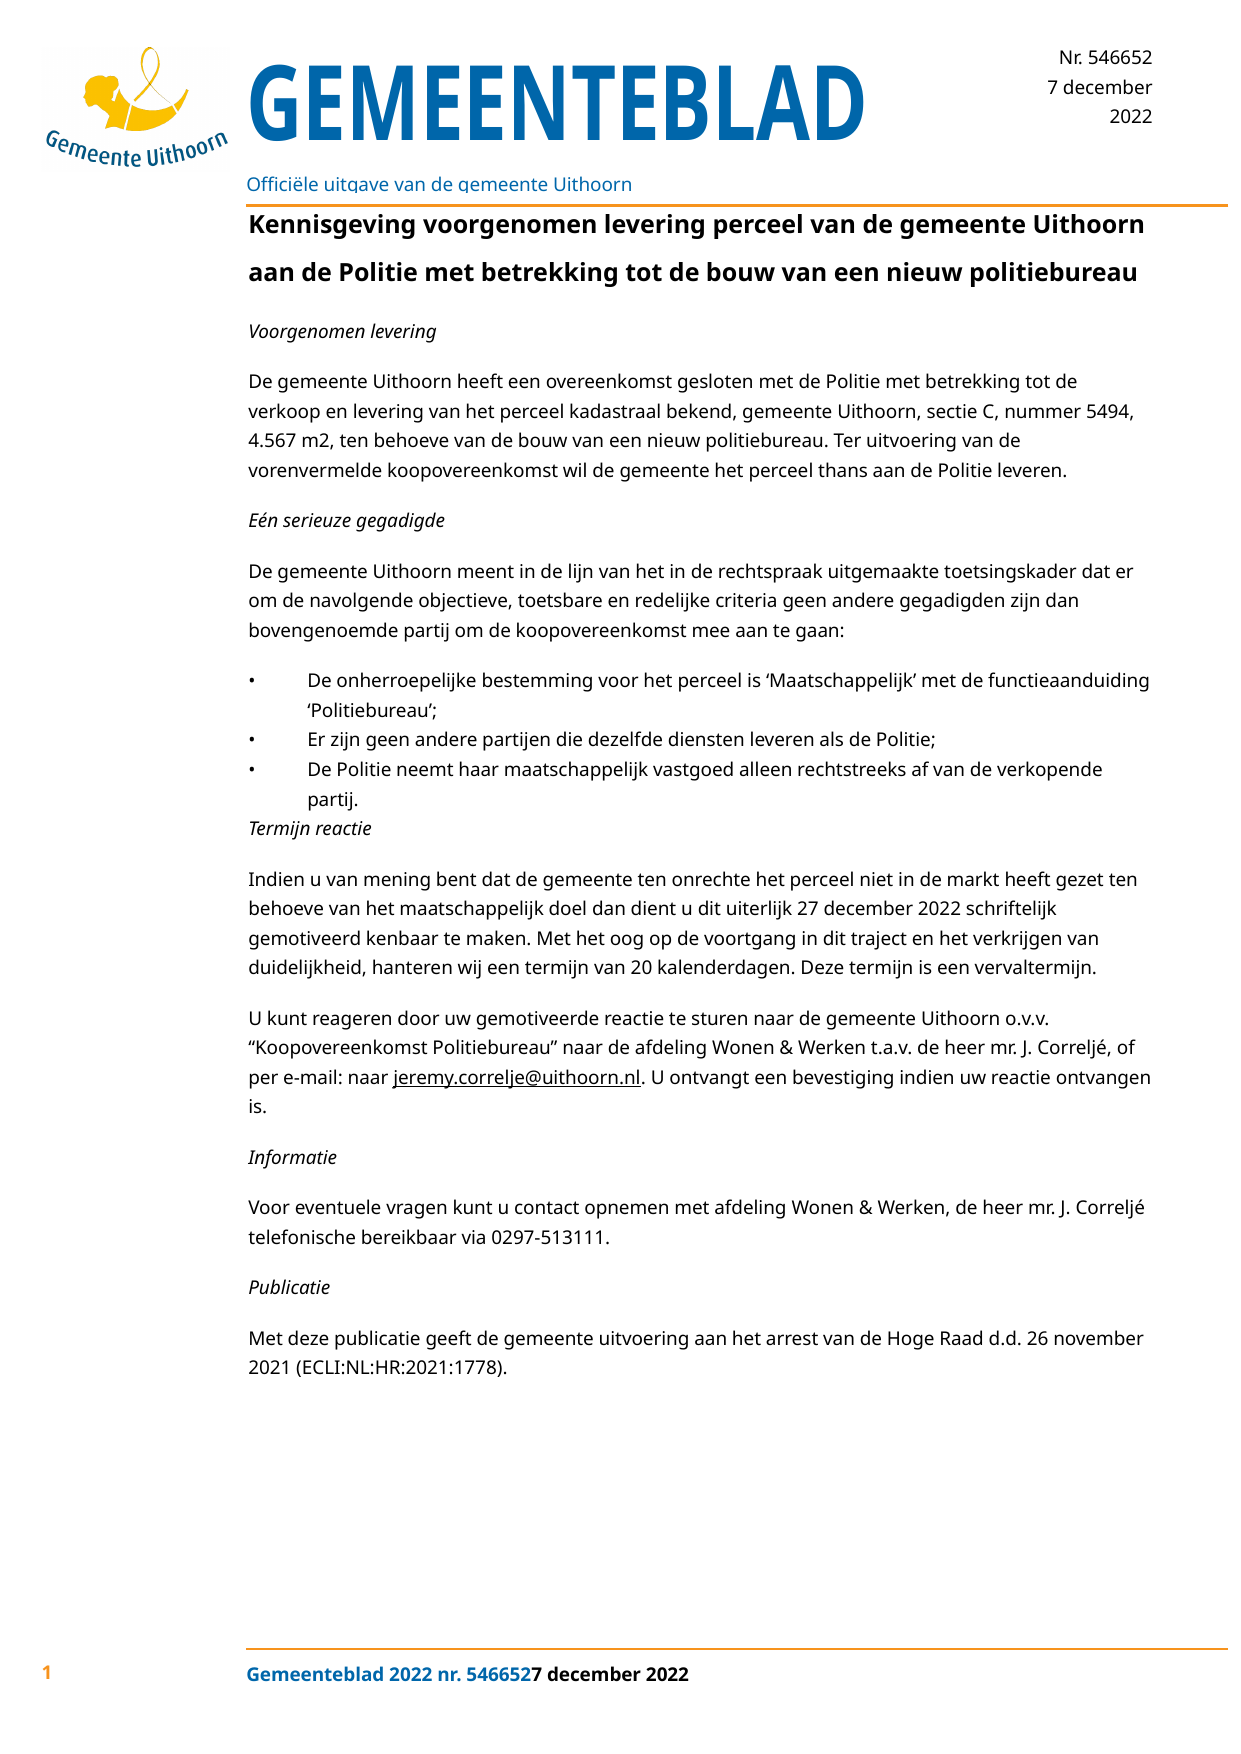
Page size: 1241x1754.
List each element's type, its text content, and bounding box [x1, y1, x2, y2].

text Termijn reactie [248, 815, 1152, 841]
text Voorgenomen levering [248, 318, 1152, 344]
picture [41, 47, 231, 172]
list Er zijn geen andere partijen die dezelfde diensten leveren als de Politie; [248, 727, 1152, 752]
text De gemeente Uithoorn meent in de lijn van het in de rechtspraak uitgemaakte toetsingskader dat er om de navolgende objectieve, toetsbare en redelijke criteria geen andere gegadigden zijn dan bovengenoemde partij om de koopovereenkomst mee aan te gaan: [248, 558, 1152, 643]
list De onherroepelijke bestemming voor het perceel is ‘Maatschappelijk’ met de functieaanduiding ‘Politiebureau’; [248, 667, 1152, 723]
text Met deze publicatie geeft de gemeente uitvoering aan het arrest van de Hoge Raad d.d. 26 november 2021 (ECLI:NL:HR:2021:1778). [248, 1325, 1152, 1380]
text Voor eventuele vragen kunt u contact opnemen met afdeling Wonen & Werken, de heer mr. J. Correljé telefonische bereikbaar via 0297-513111. [248, 1194, 1152, 1250]
text Informatie [248, 1144, 1152, 1170]
text Kennisgeving voorgenomen levering perceel van de gemeente Uithoorn aan de Politie met betrekking tot de bouw van een nieuw politiebureau [248, 207, 1152, 288]
text U kunt reageren door uw gemotiveerde reactie te sturen naar de gemeente Uithoorn o.v.v. “Koopovereenkomst Politiebureau” naar de afdeling Wonen & Werken t.a.v. de heer mr. J. Correljé, of per e-mail: naar jeremy.correlje@uithoorn.nl. U ontvangt een bevestiging indien uw reactie ontvangen is. [248, 1005, 1152, 1119]
text Publicatie [248, 1274, 1152, 1300]
list De Politie neemt haar maatschappelijk vastgoed alleen rechtstreeks af van de verkopende partij. [248, 756, 1152, 812]
text De gemeente Uithoorn heeft een overeenkomst gesloten met de Politie met betrekking tot de verkoop en levering van het perceel kadastraal bekend, gemeente Uithoorn, sectie C, nummer 5494, 4.567 m2, ten behoeve van de bouw van een nieuw politiebureau. Ter uitvoering van de vorenvermelde koopovereenkomst wil de gemeente het perceel thans aan de Politie leveren. [248, 368, 1152, 483]
text Eén serieuze gegadigde [248, 507, 1152, 533]
text Indien u van mening bent dat de gemeente ten onrechte het perceel niet in de markt heeft gezet ten behoeve van het maatschappelijk doel dan dient u dit uiterlijk 27 december 2022 schriftelijk gemotiveerd kenbaar te maken. Met het oog op de voortgang in dit traject en het verkrijgen van duidelijkheid, hanteren wij een termijn van 20 kalenderdagen. Deze termijn is een vervaltermijn. [248, 866, 1152, 980]
